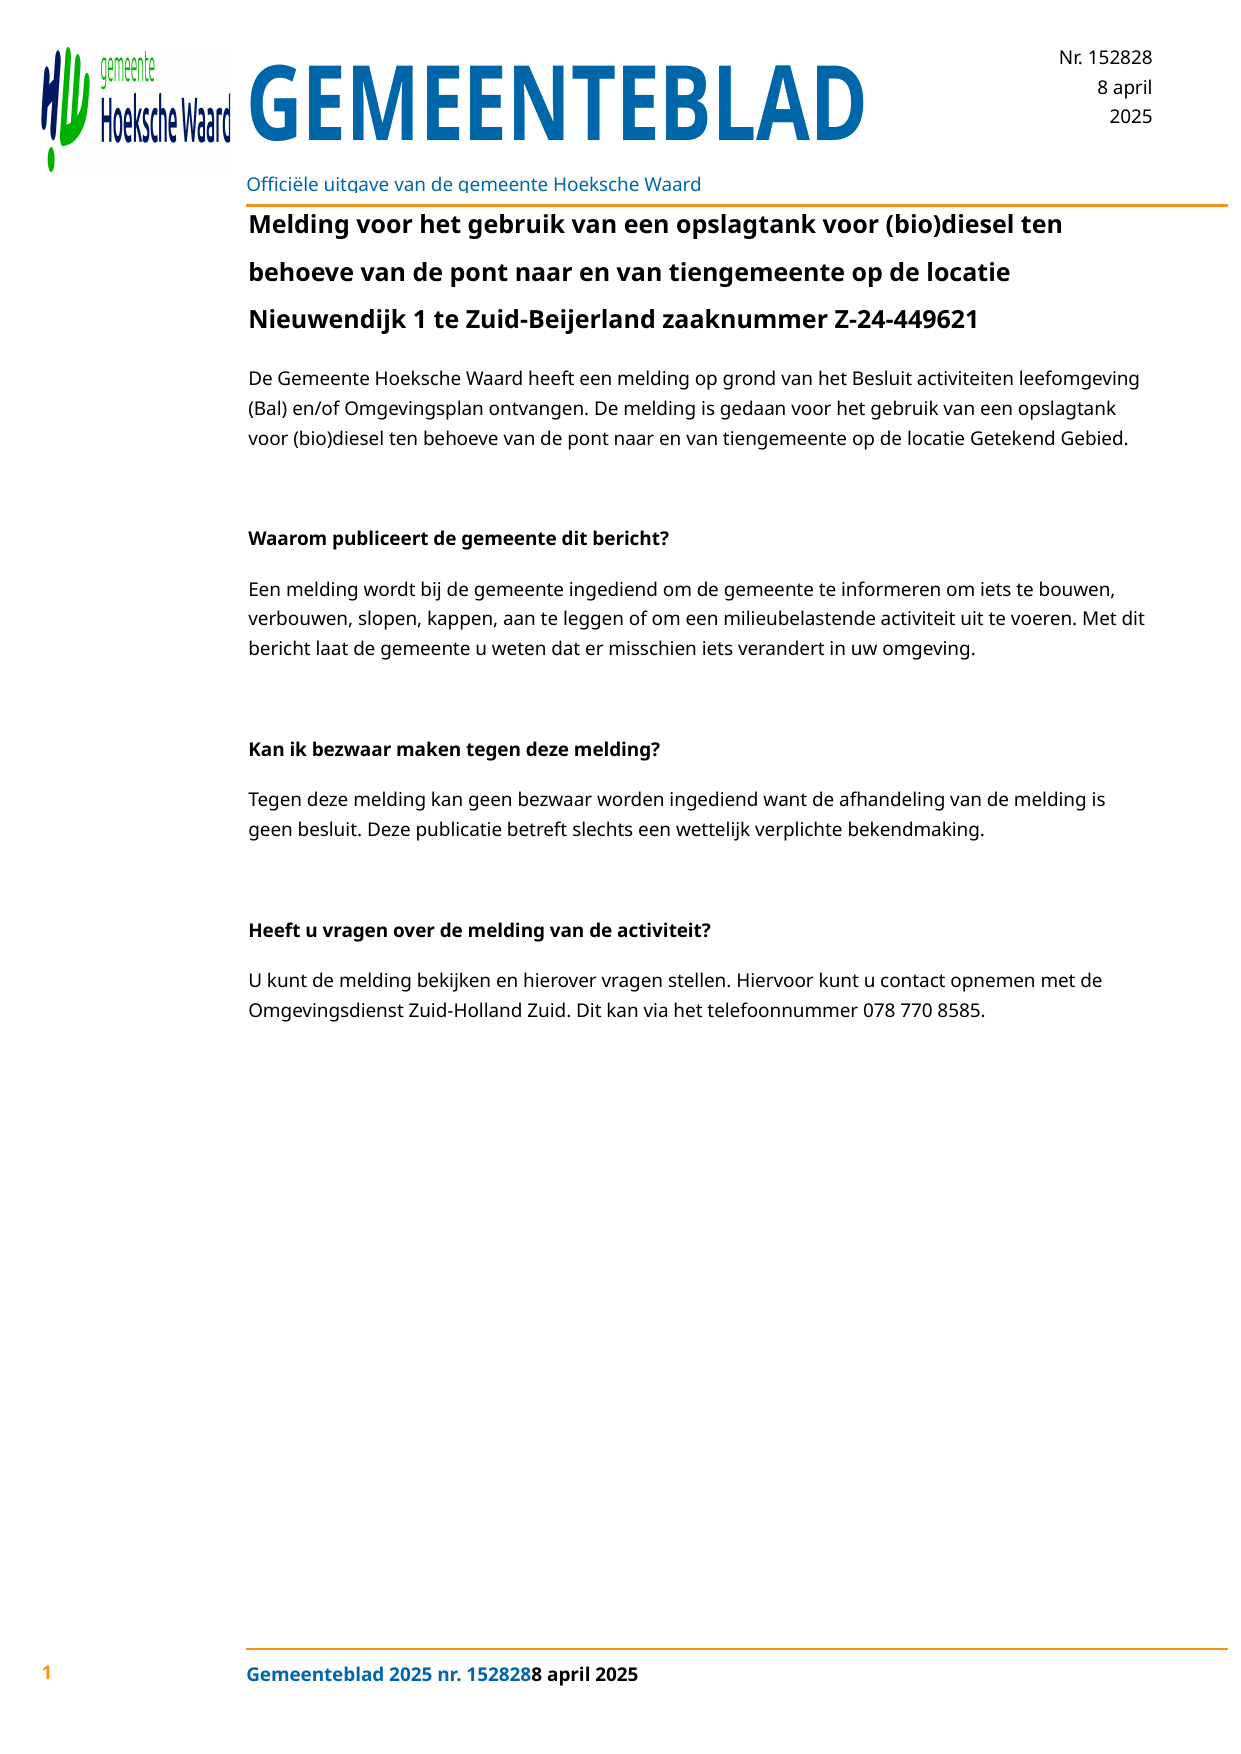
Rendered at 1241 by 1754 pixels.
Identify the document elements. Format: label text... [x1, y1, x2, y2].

text Tegen deze melding kan geen bezwaar worden ingediend want de afhandeling van de melding is geen besluit. Deze publicatie betreft slechts een wettelijk verplichte bekendmaking. [248, 786, 1152, 842]
picture [41, 47, 231, 172]
text De Gemeente Hoeksche Waard heeft een melding op grond van het Besluit activiteiten leefomgeving (Bal) en/of Omgevingsplan ontvangen. De melding is gedaan voor het gebruik van een opslagtank voor (bio)diesel ten behoeve van de pont naar en van tiengemeente op de locatie Getekend Gebied. [248, 366, 1152, 450]
text U kunt de melding bekijken en hierover vragen stellen. Hiervoor kunt u contact opnemen met de Omgevingsdienst Zuid-Holland Zuid. Dit kan via het telefoonnummer 078 770 8585. [248, 967, 1152, 1022]
text Een melding wordt bij de gemeente ingediend om de gemeente te informeren om iets te bouwen, verbouwen, slopen, kappen, aan te leggen of om een milieubelastende activiteit uit te voeren. Met dit bericht laat de gemeente u weten dat er misschien iets verandert in uw omgeving. [248, 576, 1152, 661]
text Heeft u vragen over de melding van de activiteit? [248, 917, 1152, 942]
text Melding voor het gebruik van een opslagtank voor (bio)diesel ten behoeve van de pont naar en van tiengemeente op de locatie Nieuwendijk 1 te Zuid-Beijerland zaaknummer Z-24-449621 [248, 207, 1152, 336]
text Kan ik bezwaar maken tegen deze melding? [248, 736, 1152, 762]
text Waarom publiceert de gemeente dit bericht? [248, 526, 1152, 551]
